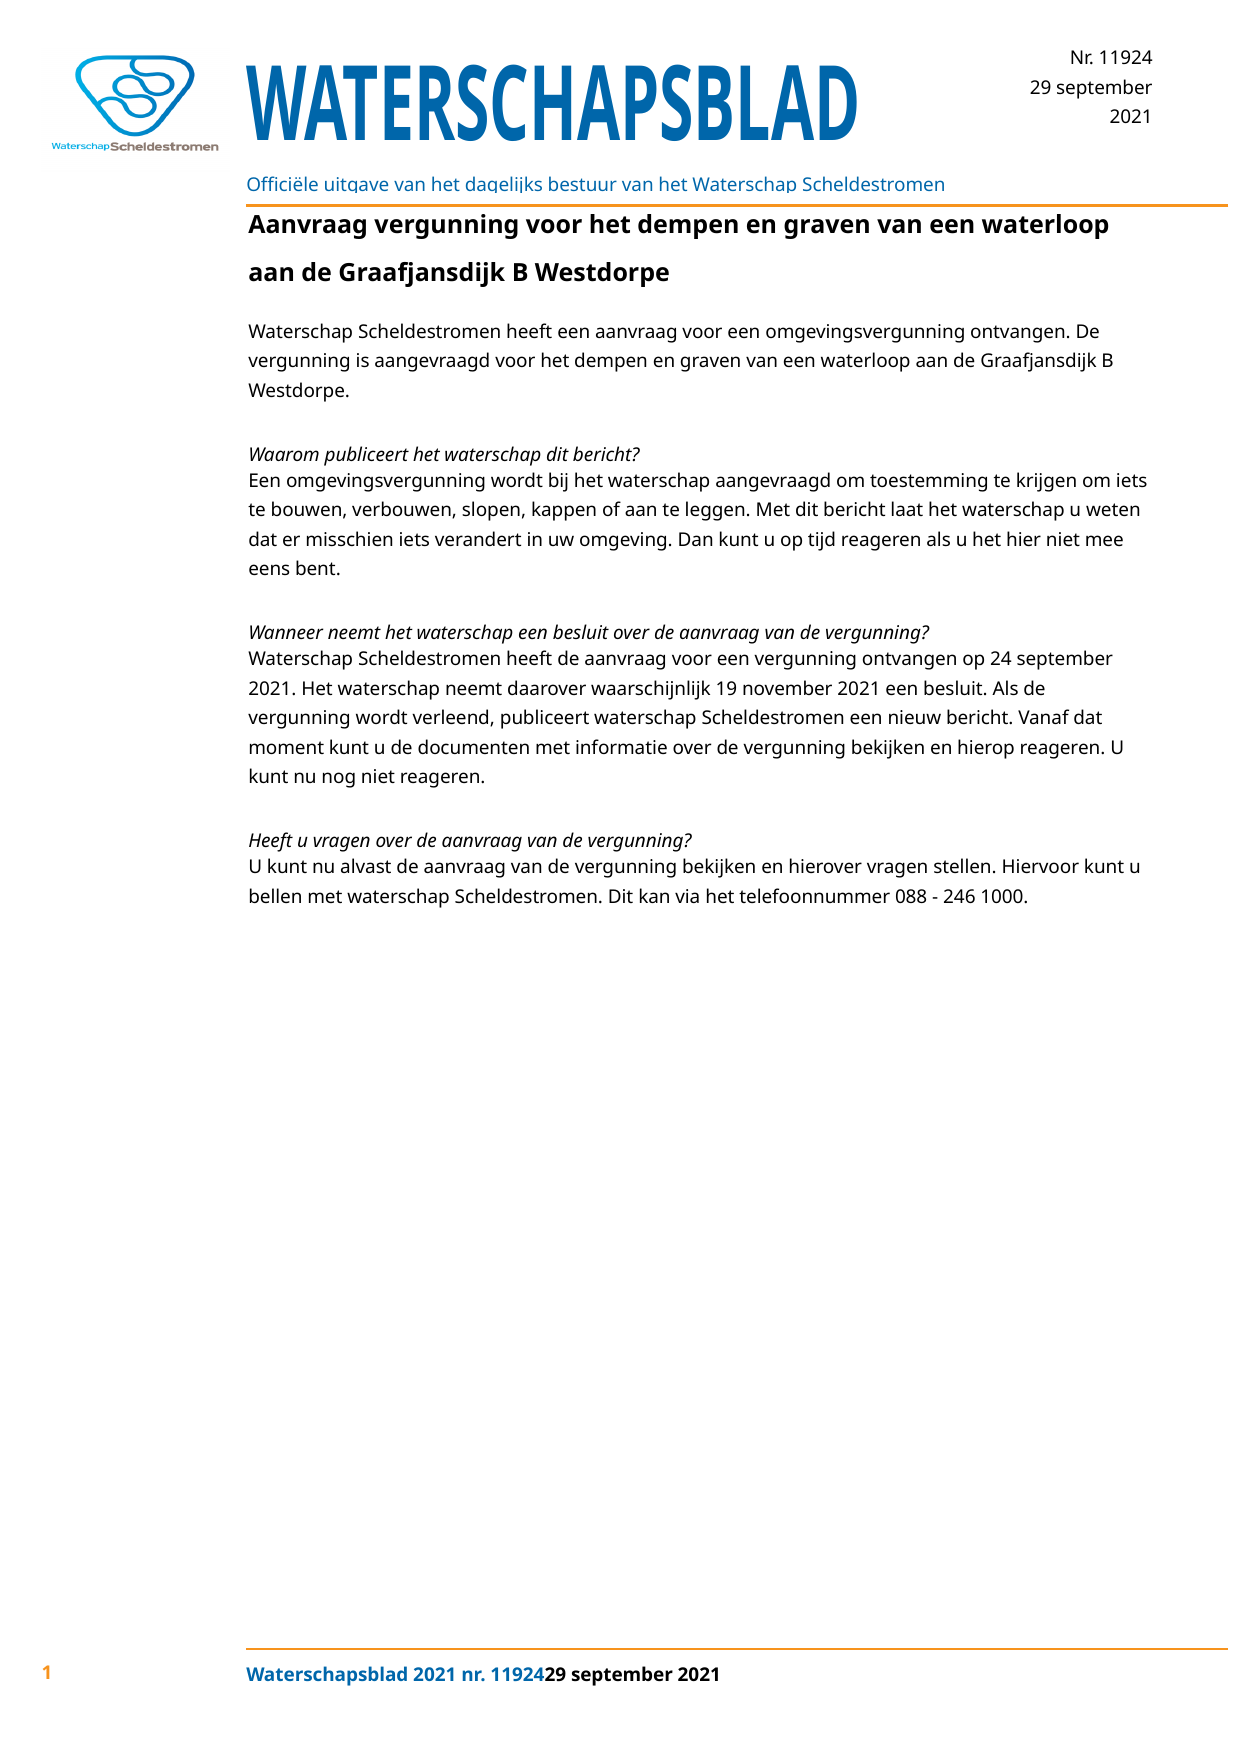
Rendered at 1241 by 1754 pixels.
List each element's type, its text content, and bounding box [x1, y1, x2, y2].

text Waarom publiceert het waterschap dit bericht? [248, 441, 1152, 467]
text U kunt nu alvast de aanvraag van de vergunning bekijken en hierover vragen stellen. Hiervoor kunt u bellen met waterschap Scheldestromen. Dit kan via het telefoonnummer 088 - 246 1000. [248, 853, 1152, 908]
text Een omgevingsvergunning wordt bij het waterschap aangevraagd om toestemming te krijgen om iets te bouwen, verbouwen, slopen, kappen of aan te leggen. Met dit bericht laat het waterschap u weten dat er misschien iets verandert in uw omgeving. Dan kunt u op tijd reageren als u het hier niet mee eens bent. [248, 467, 1152, 581]
text Waterschap Scheldestromen heeft de aanvraag voor een vergunning ontvangen op 24 september 2021. Het waterschap neemt daarover waarschijnlijk 19 november 2021 een besluit. Als de vergunning wordt verleend, publiceert waterschap Scheldestromen een nieuw bericht. Vanaf dat moment kunt u de documenten met informatie over de vergunning bekijken en hierop reageren. U kunt nu nog niet reageren. [248, 645, 1152, 789]
text Wanneer neemt het waterschap een besluit over de aanvraag van de vergunning? [248, 619, 1152, 645]
text Heeft u vragen over de aanvraag van de vergunning? [248, 827, 1152, 853]
text Waterschap Scheldestromen heeft een aanvraag voor een omgevingsvergunning ontvangen. De vergunning is aangevraagd voor het dempen en graven van een waterloop aan de Graafjansdijk B Westdorpe. [248, 318, 1152, 403]
picture [41, 47, 231, 172]
text Aanvraag vergunning voor het dempen en graven van een waterloop aan de Graafjansdijk B Westdorpe [248, 207, 1152, 288]
